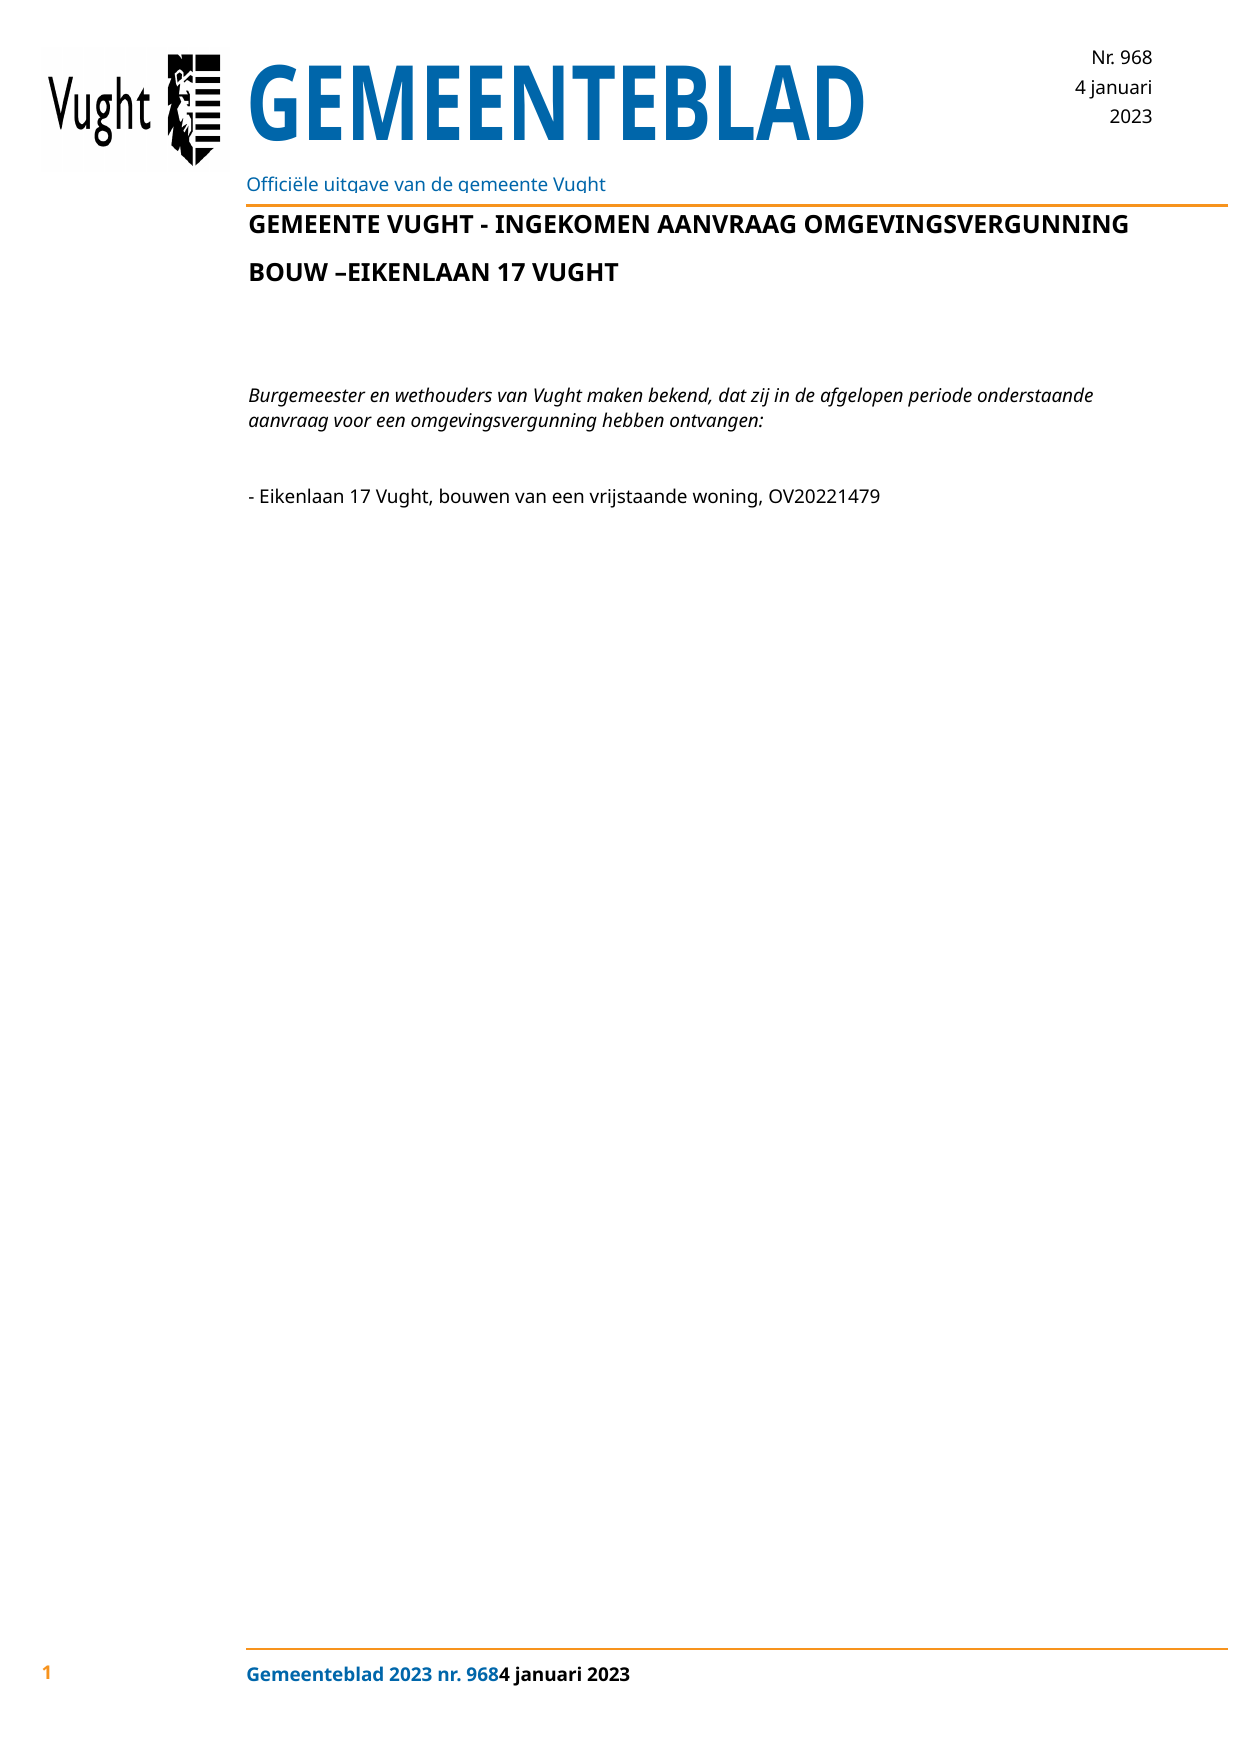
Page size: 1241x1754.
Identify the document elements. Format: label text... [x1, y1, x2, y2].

text - Eikenlaan 17 Vught, bouwen van een vrijstaande woning, OV20221479 [248, 484, 1152, 509]
picture [41, 47, 231, 172]
text Burgemeester en wethouders van Vught maken bekend, dat zij in de afgelopen periode onderstaande aanvraag voor een omgevingsvergunning hebben ontvangen: [248, 382, 1152, 433]
text GEMEENTE VUGHT - INGEKOMEN AANVRAAG OMGEVINGSVERGUNNING BOUW –EIKENLAAN 17 VUGHT [248, 207, 1152, 288]
